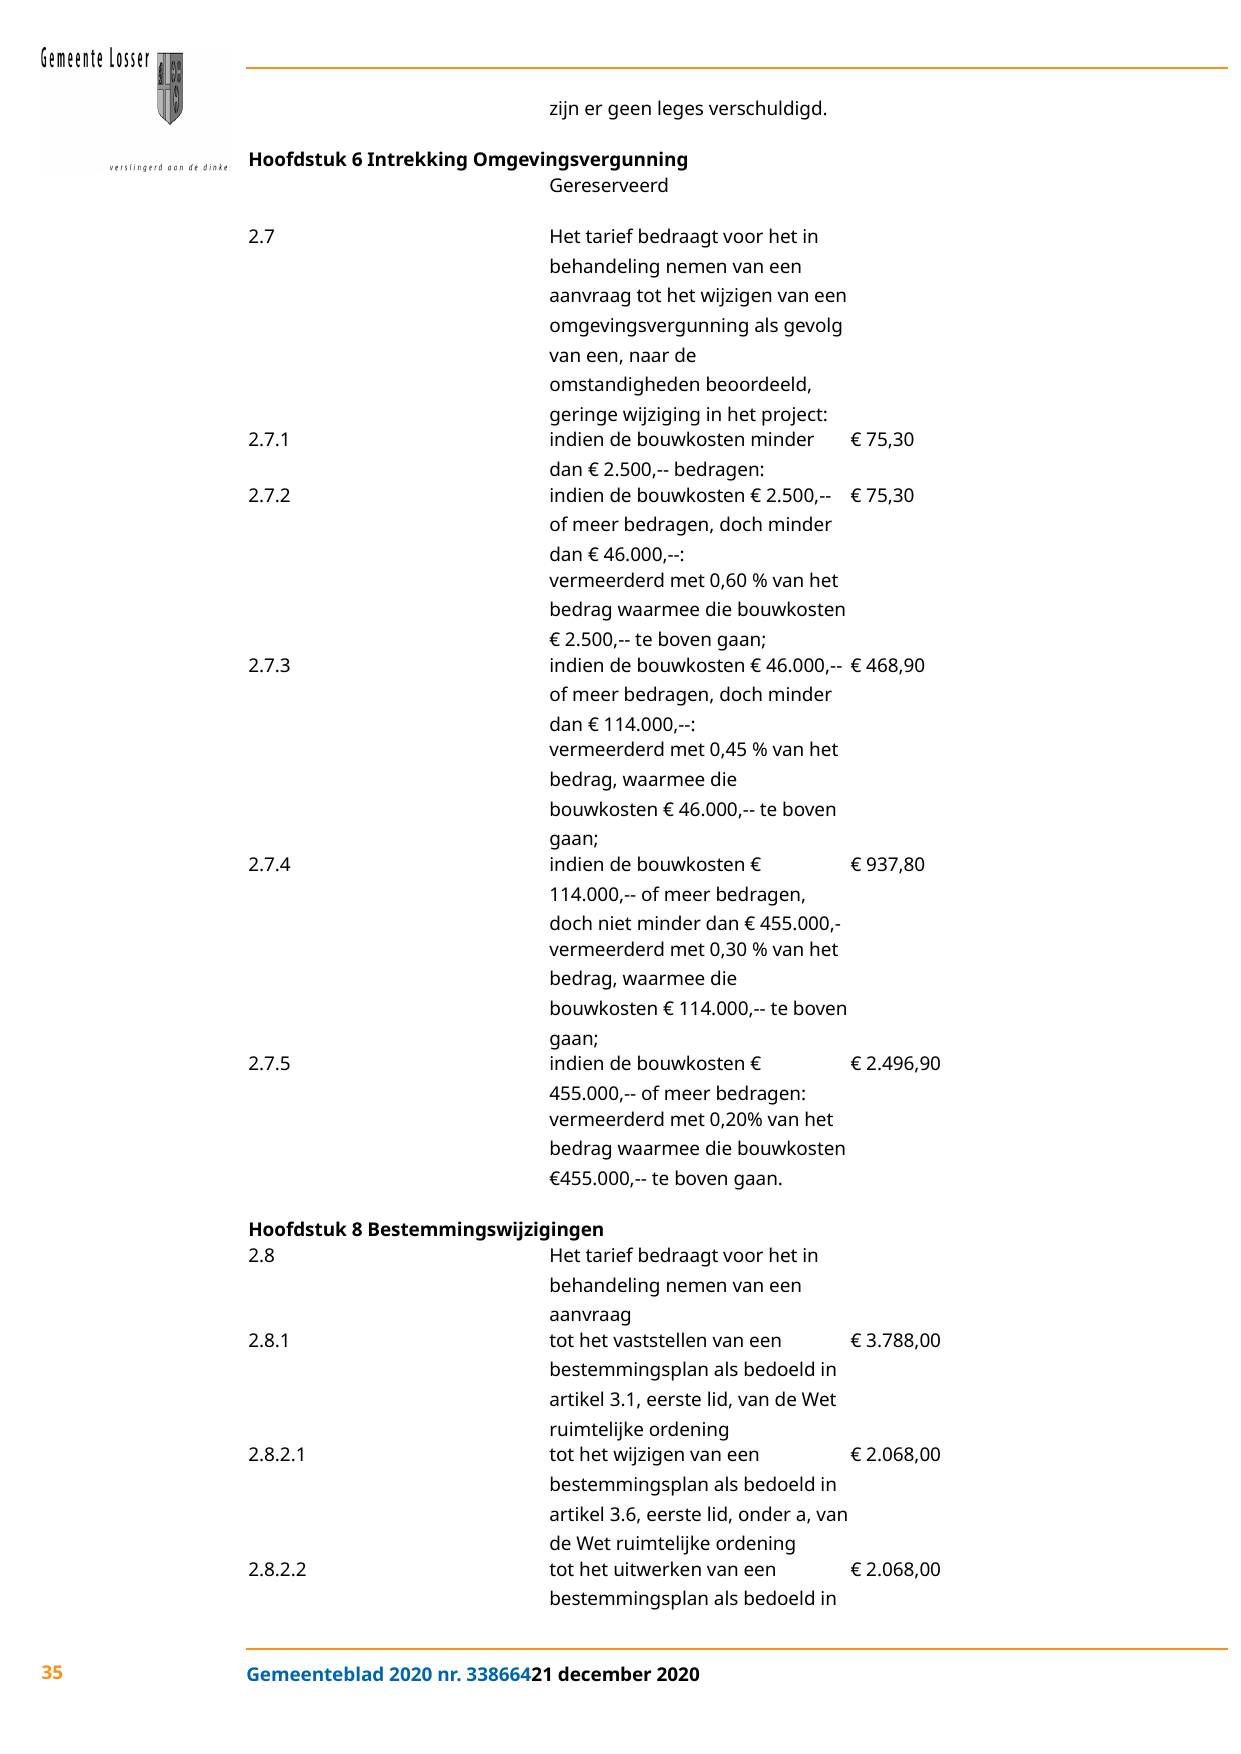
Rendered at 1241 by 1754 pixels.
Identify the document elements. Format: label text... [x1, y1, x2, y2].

table_cell zijn er geen leges verschuldigd. [549, 95, 850, 121]
table_cell 2.7.5 [248, 1051, 549, 1106]
table_cell vermeerderd met 0,20% van het bedrag waarmee die bouwkosten €455.000,-- te boven gaan. [549, 1106, 850, 1191]
table_cell [248, 172, 549, 198]
table_cell [850, 1216, 1152, 1242]
table_cell 2.8.2.2 [248, 1556, 549, 1611]
table_cell [248, 737, 549, 851]
picture [41, 47, 231, 172]
table_cell € 75,30 [850, 427, 1152, 482]
table_cell vermeerderd met 0,60 % van het bedrag waarmee die bouwkosten € 2.500,-- te boven gaan; [549, 567, 850, 652]
table_cell € 75,30 [850, 482, 1152, 567]
table_cell [850, 95, 1152, 121]
table_cell [549, 121, 850, 146]
table_cell indien de bouwkosten € 2.500,-- of meer bedragen, doch minder dan € 46.000,--: [549, 482, 850, 567]
table_cell [850, 198, 1152, 223]
table_cell indien de bouwkosten € 455.000,-- of meer bedragen: [549, 1051, 850, 1106]
table_cell Hoofdstuk 8 Bestemmingswijzigingen [248, 1216, 850, 1242]
table_cell indien de bouwkosten minder dan € 2.500,-- bedragen: [549, 427, 850, 482]
table_cell vermeerderd met 0,45 % van het bedrag, waarmee die bouwkosten € 46.000,-- te boven gaan; [549, 737, 850, 851]
table_cell [850, 172, 1152, 198]
table_cell vermeerderd met 0,30 % van het bedrag, waarmee die bouwkosten € 114.000,-- te boven gaan; [549, 936, 850, 1051]
table_cell € 468,90 [850, 652, 1152, 737]
table_cell € 937,80 [850, 851, 1152, 936]
table_cell [549, 198, 850, 223]
table_cell 2.8.1 [248, 1327, 549, 1442]
table_cell tot het wijzigen van een bestemmingsplan als bedoeld in artikel 3.6, eerste lid, onder a, van de Wet ruimtelijke ordening [549, 1442, 850, 1556]
table_cell [248, 121, 549, 146]
table_cell 2.7.4 [248, 851, 549, 936]
table_cell indien de bouwkosten € 114.000,-- of meer bedragen, doch niet minder dan € 455.000,- [549, 851, 850, 936]
table_cell 2.7.1 [248, 427, 549, 482]
table_cell [248, 198, 549, 223]
table_cell tot het uitwerken van een bestemmingsplan als bedoeld in [549, 1556, 850, 1611]
table_cell 2.7.3 [248, 652, 549, 737]
table_cell Het tarief bedraagt voor het in behandeling nemen van een aanvraag tot het wijzigen van een omgevingsvergunning als gevolg van een, naar de omstandigheden beoordeeld, geringe wijziging in het project: [549, 224, 850, 427]
table_cell indien de bouwkosten € 46.000,-- of meer bedragen, doch minder dan € 114.000,--: [549, 652, 850, 737]
table_cell [248, 1191, 549, 1216]
table_cell € 2.068,00 [850, 1556, 1152, 1611]
table_cell [850, 1191, 1152, 1216]
table_cell 2.8.2.1 [248, 1442, 549, 1556]
table_cell Gereserveerd [549, 172, 850, 198]
table_cell [549, 1191, 850, 1216]
table_cell [248, 567, 549, 652]
table_cell 2.7.2 [248, 482, 549, 567]
table_cell Hoofdstuk 6 Intrekking Omgevingsvergunning [248, 146, 850, 172]
table_cell [850, 737, 1152, 851]
table_cell [850, 567, 1152, 652]
table_cell [850, 1242, 1152, 1327]
table_cell [850, 146, 1152, 172]
table_cell 2.8 [248, 1242, 549, 1327]
table_cell € 2.068,00 [850, 1442, 1152, 1556]
table_cell 2.7 [248, 224, 549, 427]
table_cell [850, 224, 1152, 427]
table_cell [850, 121, 1152, 146]
table_cell [850, 936, 1152, 1051]
table_cell [850, 1106, 1152, 1191]
table_cell € 3.788,00 [850, 1327, 1152, 1442]
table_cell [248, 1106, 549, 1191]
table_cell Het tarief bedraagt voor het in behandeling nemen van een aanvraag [549, 1242, 850, 1327]
table_cell € 2.496,90 [850, 1051, 1152, 1106]
table_cell [248, 936, 549, 1051]
table_cell tot het vaststellen van een bestemmingsplan als bedoeld in artikel 3.1, eerste lid, van de Wet ruimtelijke ordening [549, 1327, 850, 1442]
table_cell [248, 95, 549, 121]
